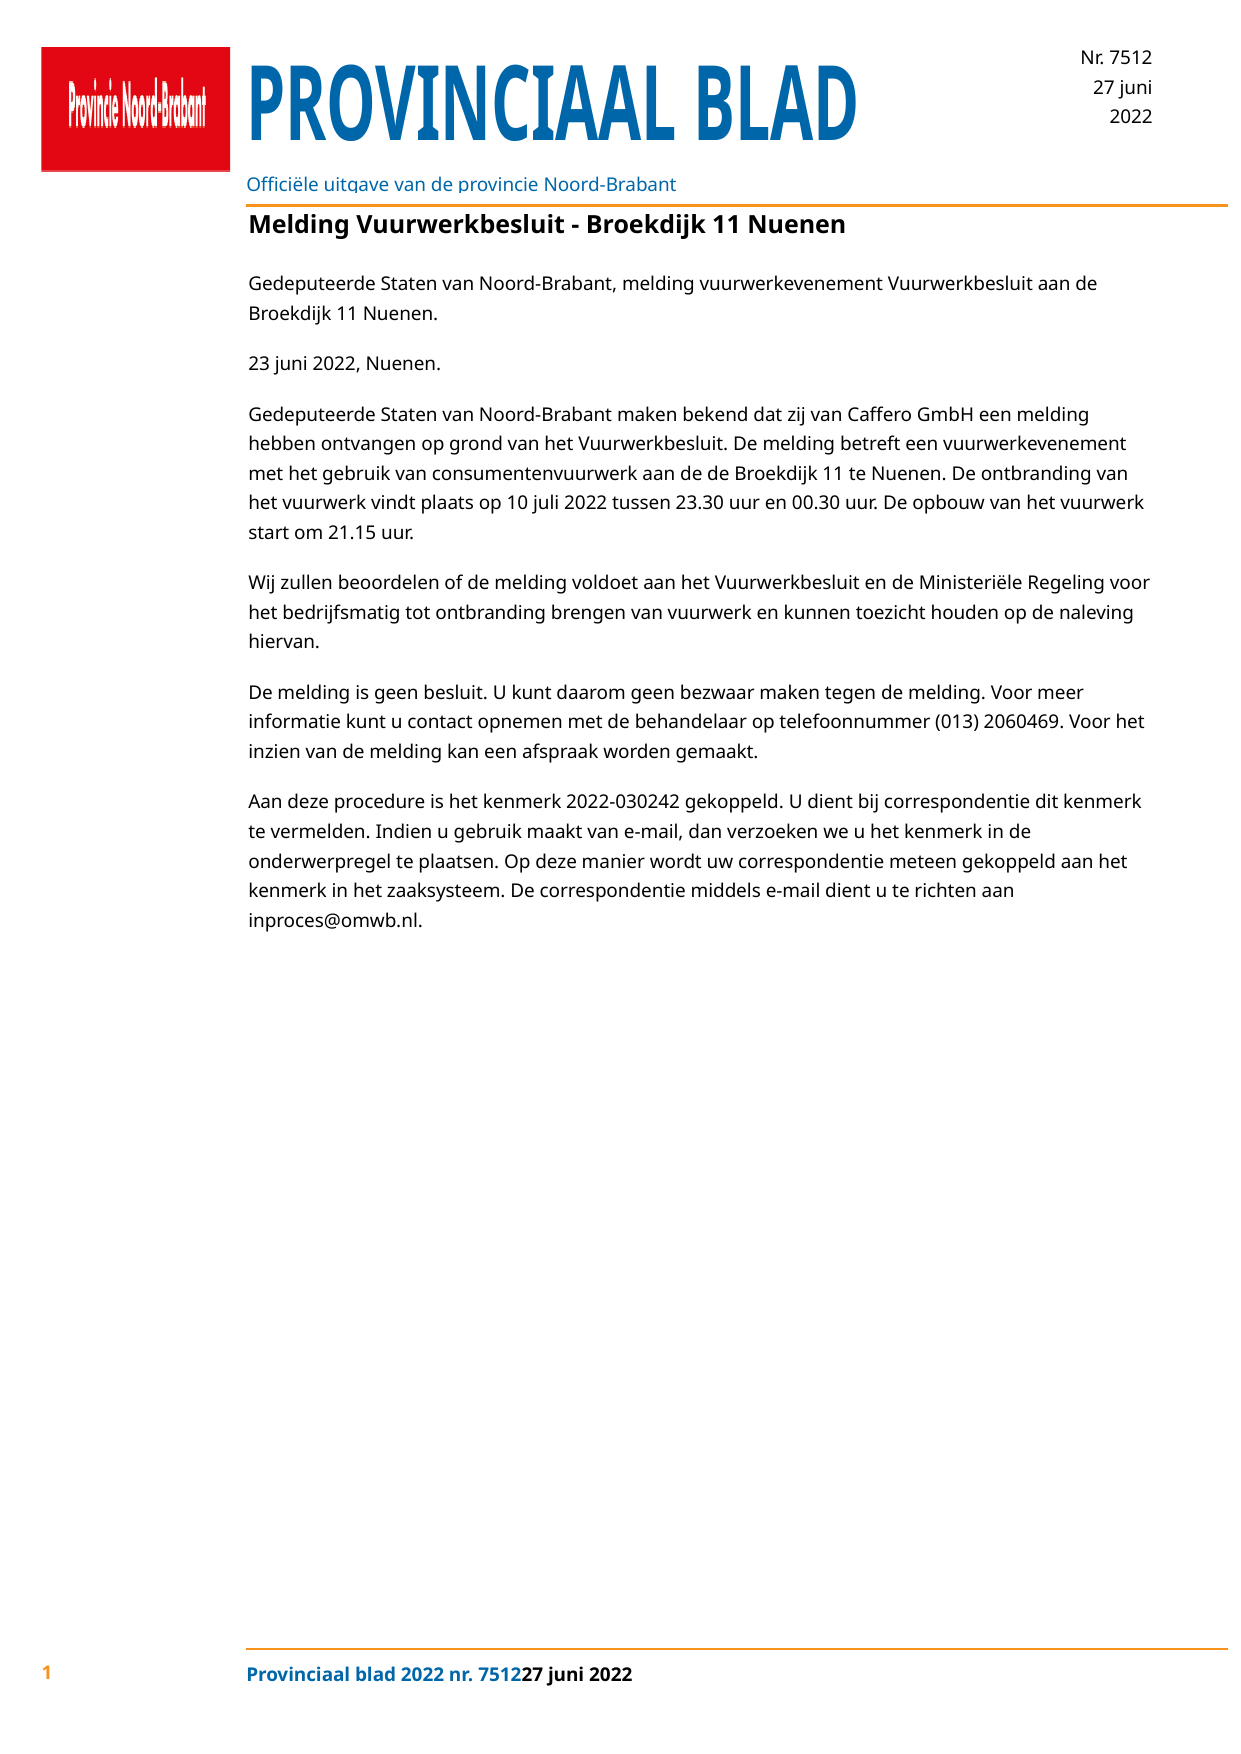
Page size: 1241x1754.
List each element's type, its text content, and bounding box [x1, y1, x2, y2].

text Gedeputeerde Staten van Noord-Brabant maken bekend dat zij van Caffero GmbH een melding hebben ontvangen op grond van het Vuurwerkbesluit. De melding betreft een vuurwerkevenement met het gebruik van consumentenvuurwerk aan de de Broekdijk 11 te Nuenen. De ontbranding van het vuurwerk vindt plaats op 10 juli 2022 tussen 23.30 uur en 00.30 uur. De opbouw van het vuurwerk start om 21.15 uur. [248, 401, 1152, 545]
text Gedeputeerde Staten van Noord-Brabant, melding vuurwerkevenement Vuurwerkbesluit aan de Broekdijk 11 Nuenen. [248, 270, 1152, 326]
text 23 juni 2022, Nuenen. [248, 350, 1152, 376]
text De melding is geen besluit. U kunt daarom geen bezwaar maken tegen de melding. Voor meer informatie kunt u contact opnemen met de behandelaar op telefoonnummer (013) 2060469. Voor het inzien van de melding kan een afspraak worden gemaakt. [248, 679, 1152, 764]
text Melding Vuurwerkbesluit - Broekdijk 11 Nuenen [248, 207, 1152, 241]
text Aan deze procedure is het kenmerk 2022-030242 gekoppeld. U dient bij correspondentie dit kenmerk te vermelden. Indien u gebruik maakt van e-mail, dan verzoeken we u het kenmerk in de onderwerpregel te plaatsen. Op deze manier wordt uw correspondentie meteen gekoppeld aan het kenmerk in het zaaksysteem. De correspondentie middels e-mail dient u te richten aan inproces@omwb.nl. [248, 789, 1152, 933]
picture [41, 47, 231, 172]
text Wij zullen beoordelen of de melding voldoet aan het Vuurwerkbesluit en de Ministeriële Regeling voor het bedrijfsmatig tot ontbranding brengen van vuurwerk en kunnen toezicht houden op de naleving hiervan. [248, 569, 1152, 654]
